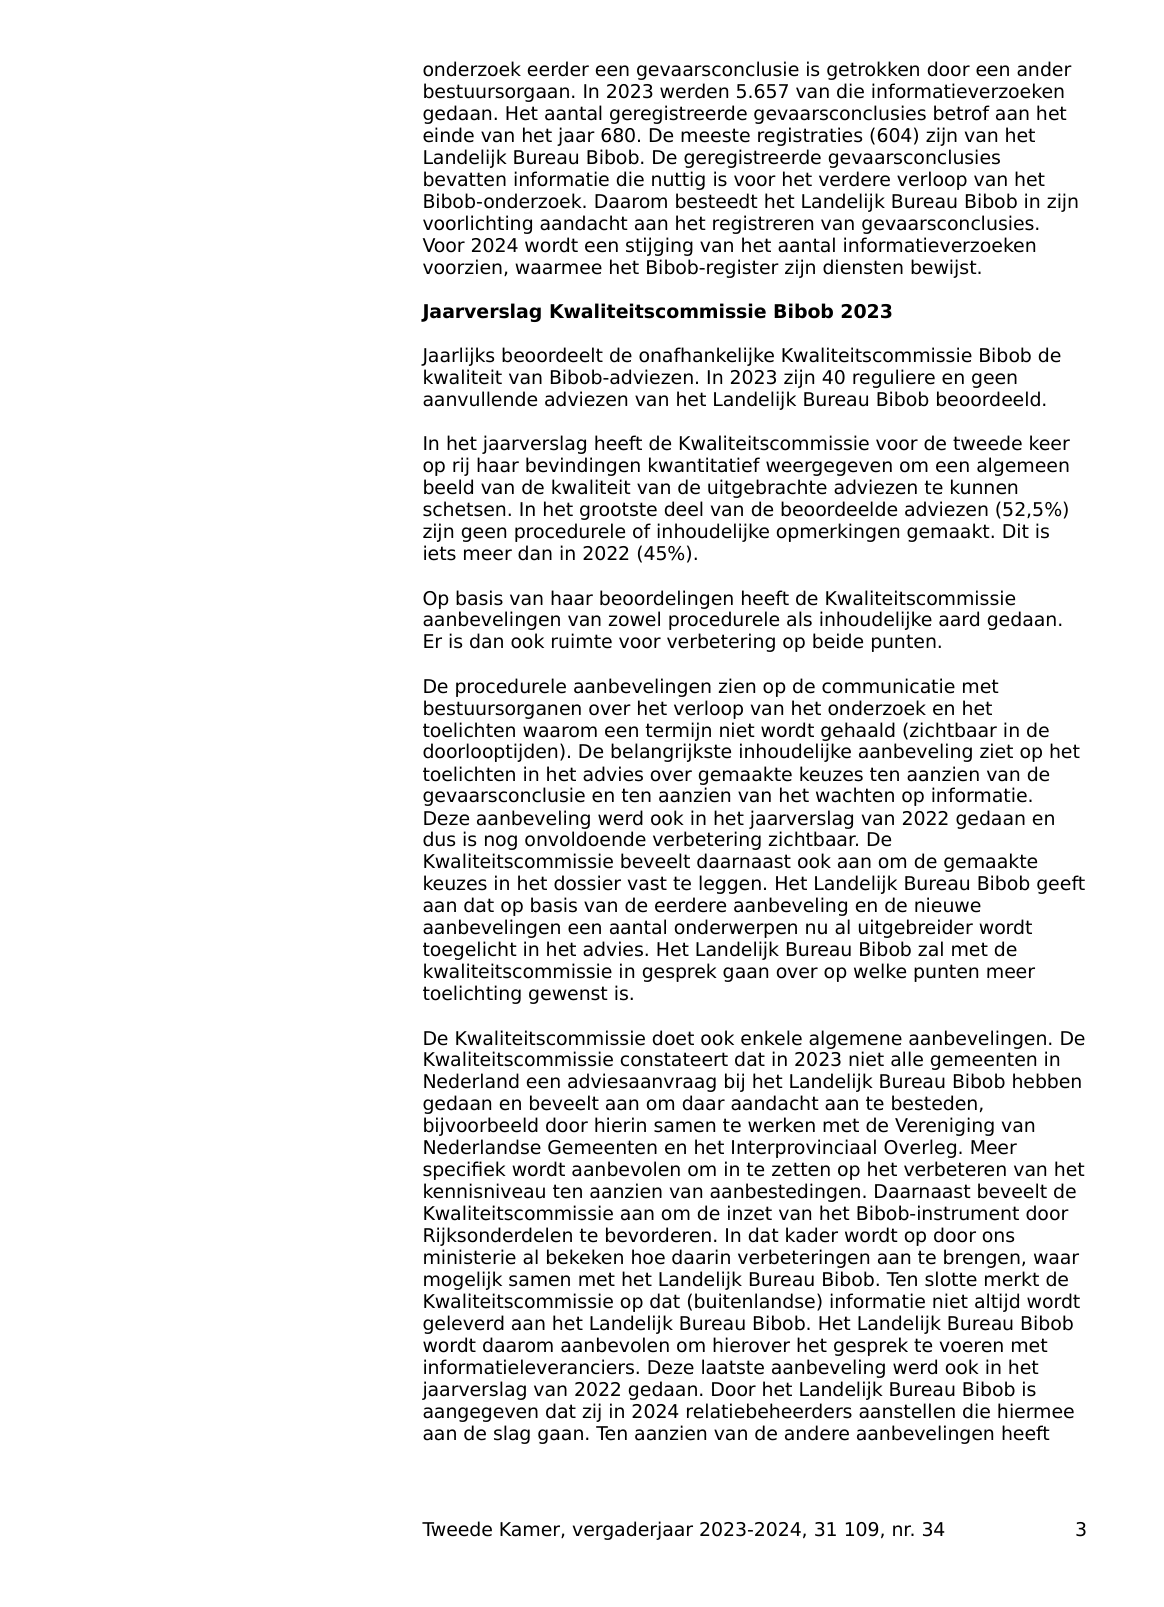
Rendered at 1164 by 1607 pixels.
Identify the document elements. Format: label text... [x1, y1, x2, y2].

subtitle Jaarverslag Kwaliteitscommissie Bibob 2023 [422, 301, 1087, 323]
text De procedurele aanbevelingen zien op de communicatie met bestuursorganen over het verloop van het onderzoek en het toelichten waarom een termijn niet wordt gehaald (zichtbaar in de doorlooptijden). De belangrijkste inhoudelijke aanbeveling ziet op het toelichten in het advies over gemaakte keuzes ten aanzien van de gevaarsconclusie en ten aanzien van het wachten op informatie. Deze aanbeveling werd ook in het jaarverslag van 2022 gedaan en dus is nog onvoldoende verbetering zichtbaar. De Kwaliteitscommissie beveelt daarnaast ook aan om de gemaakte keuzes in het dossier vast te leggen. Het Landelijk Bureau Bibob geeft aan dat op basis van de eerdere aanbeveling en de nieuwe aanbevelingen een aantal onderwerpen nu al uitgebreider wordt toegelicht in het advies. Het Landelijk Bureau Bibob zal met de kwaliteitscommissie in gesprek gaan over op welke punten meer toelichting gewenst is. [422, 676, 1087, 1005]
text Op basis van haar beoordelingen heeft de Kwaliteitscommissie aanbevelingen van zowel procedurele als inhoudelijke aard gedaan. Er is dan ook ruimte voor verbetering op beide punten. [422, 587, 1087, 653]
text De Kwaliteitscommissie doet ook enkele algemene aanbevelingen. De Kwaliteitscommissie constateert dat in 2023 niet alle gemeenten in Nederland een adviesaanvraag bij het Landelijk Bureau Bibob hebben gedaan en beveelt aan om daar aandacht aan te besteden, bijvoorbeeld door hierin samen te werken met de Vereniging van Nederlandse Gemeenten en het Interprovinciaal Overleg. Meer specifiek wordt aanbevolen om in te zetten op het verbeteren van het kennisniveau ten aanzien van aanbestedingen. Daarnaast beveelt de Kwaliteitscommissie aan om de inzet van het Bibob-instrument door Rijksonderdelen te bevorderen. In dat kader wordt op door ons ministerie al bekeken hoe daarin verbeteringen aan te brengen, waar mogelijk samen met het Landelijk Bureau Bibob. Ten slotte merkt de Kwaliteitscommissie op dat (buitenlandse) informatie niet altijd wordt geleverd aan het Landelijk Bureau Bibob. Het Landelijk Bureau Bibob wordt daarom aanbevolen om hierover het gesprek te voeren met informatieleveranciers. Deze laatste aanbeveling werd ook in het jaarverslag van 2022 gedaan. Door het Landelijk Bureau Bibob is aangegeven dat zij in 2024 relatiebeheerders aanstellen die hiermee aan de slag gaan. Ten aanzien van de andere aanbevelingen heeft [422, 1027, 1087, 1445]
text In het jaarverslag heeft de Kwaliteitscommissie voor de tweede keer op rij haar bevindingen kwantitatief weergegeven om een algemeen beeld van de kwaliteit van de uitgebrachte adviezen te kunnen schetsen. In het grootste deel van de beoordeelde adviezen (52,5%) zijn geen procedurele of inhoudelijke opmerkingen gemaakt. Dit is iets meer dan in 2022 (45%). [422, 433, 1087, 565]
text Jaarlijks beoordeelt de onafhankelijke Kwaliteitscommissie Bibob de kwaliteit van Bibob-adviezen. In 2023 zijn 40 reguliere en geen aanvullende adviezen van het Landelijk Bureau Bibob beoordeeld. [422, 345, 1087, 411]
text onderzoek eerder een gevaarsconclusie is getrokken door een ander bestuursorgaan. In 2023 werden 5.657 van die informatieverzoeken gedaan. Het aantal geregistreerde gevaarsconclusies betrof aan het einde van het jaar 680. De meeste registraties (604) zijn van het Landelijk Bureau Bibob. De geregistreerde gevaarsconclusies bevatten informatie die nuttig is voor het verdere verloop van het Bibob-onderzoek. Daarom besteedt het Landelijk Bureau Bibob in zijn voorlichting aandacht aan het registreren van gevaarsconclusies. Voor 2024 wordt een stijging van het aantal informatieverzoeken voorzien, waarmee het Bibob-register zijn diensten bewijst. [422, 59, 1087, 279]
